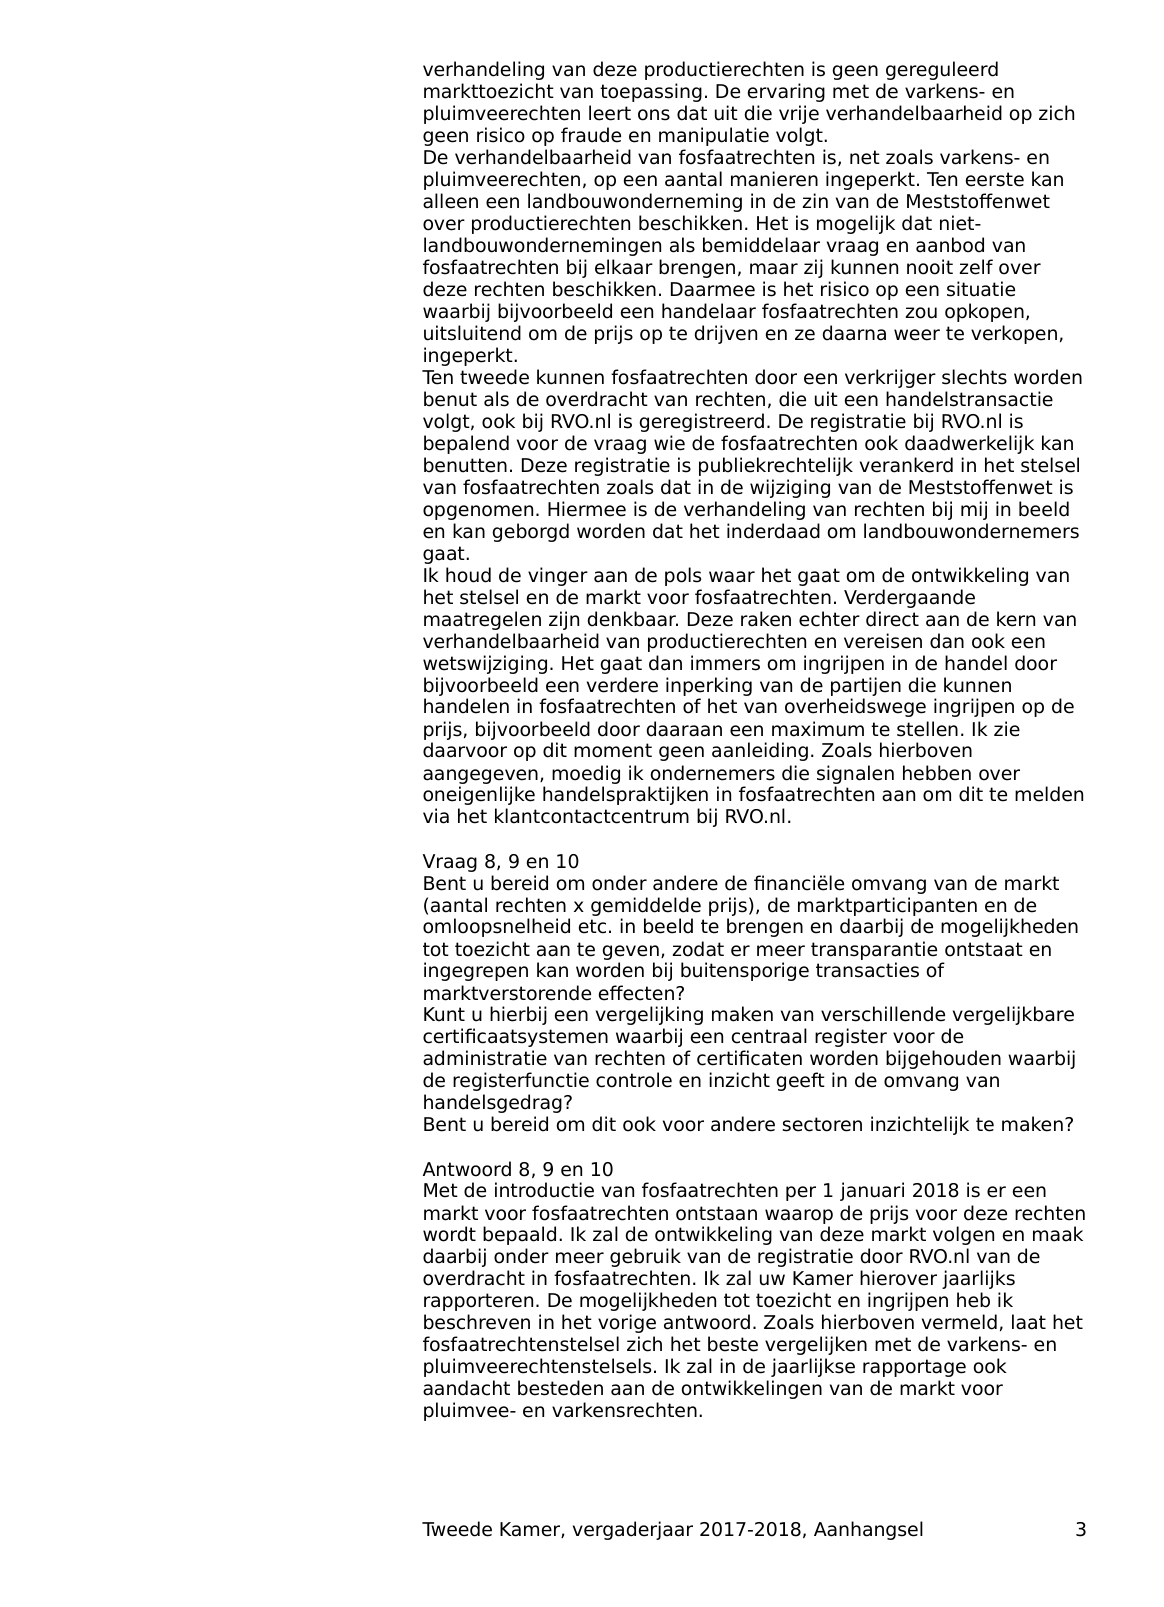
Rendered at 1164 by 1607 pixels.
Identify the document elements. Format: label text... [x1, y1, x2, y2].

text Antwoord 8, 9 en 10 [422, 1158, 1087, 1180]
text Ik houd de vinger aan de pols waar het gaat om de ontwikkeling van het stelsel en de markt voor fosfaatrechten. Verdergaande maatregelen zijn denkbaar. Deze raken echter direct aan de kern van verhandelbaarheid van productierechten en vereisen dan ook een wetswijziging. Het gaat dan immers om ingrijpen in de handel door bijvoorbeeld een verdere inperking van de partijen die kunnen handelen in fosfaatrechten of het van overheidswege ingrijpen op de prijs, bijvoorbeeld door daaraan een maximum te stellen. Ik zie daarvoor op dit moment geen aanleiding. Zoals hierboven aangegeven, moedig ik ondernemers die signalen hebben over oneigenlijke handelspraktijken in fosfaatrechten aan om dit te melden via het klantcontactcentrum bij RVO.nl. [422, 564, 1087, 828]
text Ten tweede kunnen fosfaatrechten door een verkrijger slechts worden benut als de overdracht van rechten, die uit een handelstransactie volgt, ook bij RVO.nl is geregistreerd. De registratie bij RVO.nl is bepalend voor de vraag wie de fosfaatrechten ook daadwerkelijk kan benutten. Deze registratie is publiekrechtelijk verankerd in het stelsel van fosfaatrechten zoals dat in de wijziging van de Meststoffenwet is opgenomen. Hiermee is de verhandeling van rechten bij mij in beeld en kan geborgd worden dat het inderdaad om landbouwondernemers gaat. [422, 367, 1087, 564]
text Vraag 8, 9 en 10 [422, 851, 1087, 872]
text De verhandelbaarheid van fosfaatrechten is, net zoals varkens- en pluimveerechten, op een aantal manieren ingeperkt. Ten eerste kan alleen een landbouwonderneming in de zin van de Meststoffenwet over productierechten beschikken. Het is mogelijk dat niet-landbouwondernemingen als bemiddelaar vraag en aanbod van fosfaatrechten bij elkaar brengen, maar zij kunnen nooit zelf over deze rechten beschikken. Daarmee is het risico op een situatie waarbij bijvoorbeeld een handelaar fosfaatrechten zou opkopen, uitsluitend om de prijs op te drijven en ze daarna weer te verkopen, ingeperkt. [422, 147, 1087, 367]
text Bent u bereid om dit ook voor andere sectoren inzichtelijk te maken? [422, 1114, 1087, 1136]
text verhandeling van deze productierechten is geen gereguleerd markttoezicht van toepassing. De ervaring met de varkens- en pluimveerechten leert ons dat uit die vrije verhandelbaarheid op zich geen risico op fraude en manipulatie volgt. [422, 59, 1087, 147]
text Kunt u hierbij een vergelijking maken van verschillende vergelijkbare certificaatsystemen waarbij een centraal register voor de administratie van rechten of certificaten worden bijgehouden waarbij de registerfunctie controle en inzicht geeft in de omvang van handelsgedrag? [422, 1004, 1087, 1114]
text Met de introductie van fosfaatrechten per 1 januari 2018 is er een markt voor fosfaatrechten ontstaan waarop de prijs voor deze rechten wordt bepaald. Ik zal de ontwikkeling van deze markt volgen en maak daarbij onder meer gebruik van de registratie door RVO.nl van de overdracht in fosfaatrechten. Ik zal uw Kamer hierover jaarlijks rapporteren. De mogelijkheden tot toezicht en ingrijpen heb ik beschreven in het vorige antwoord. Zoals hierboven vermeld, laat het fosfaatrechtenstelsel zich het beste vergelijken met de varkens- en pluimveerechtenstelsels. Ik zal in de jaarlijkse rapportage ook aandacht besteden aan de ontwikkelingen van de markt voor pluimvee- en varkensrechten. [422, 1180, 1087, 1422]
text Bent u bereid om onder andere de financiële omvang van de markt (aantal rechten x gemiddelde prijs), de marktparticipanten en de omloopsnelheid etc. in beeld te brengen en daarbij de mogelijkheden tot toezicht aan te geven, zodat er meer transparantie ontstaat en ingegrepen kan worden bij buitensporige transacties of marktverstorende effecten? [422, 872, 1087, 1004]
